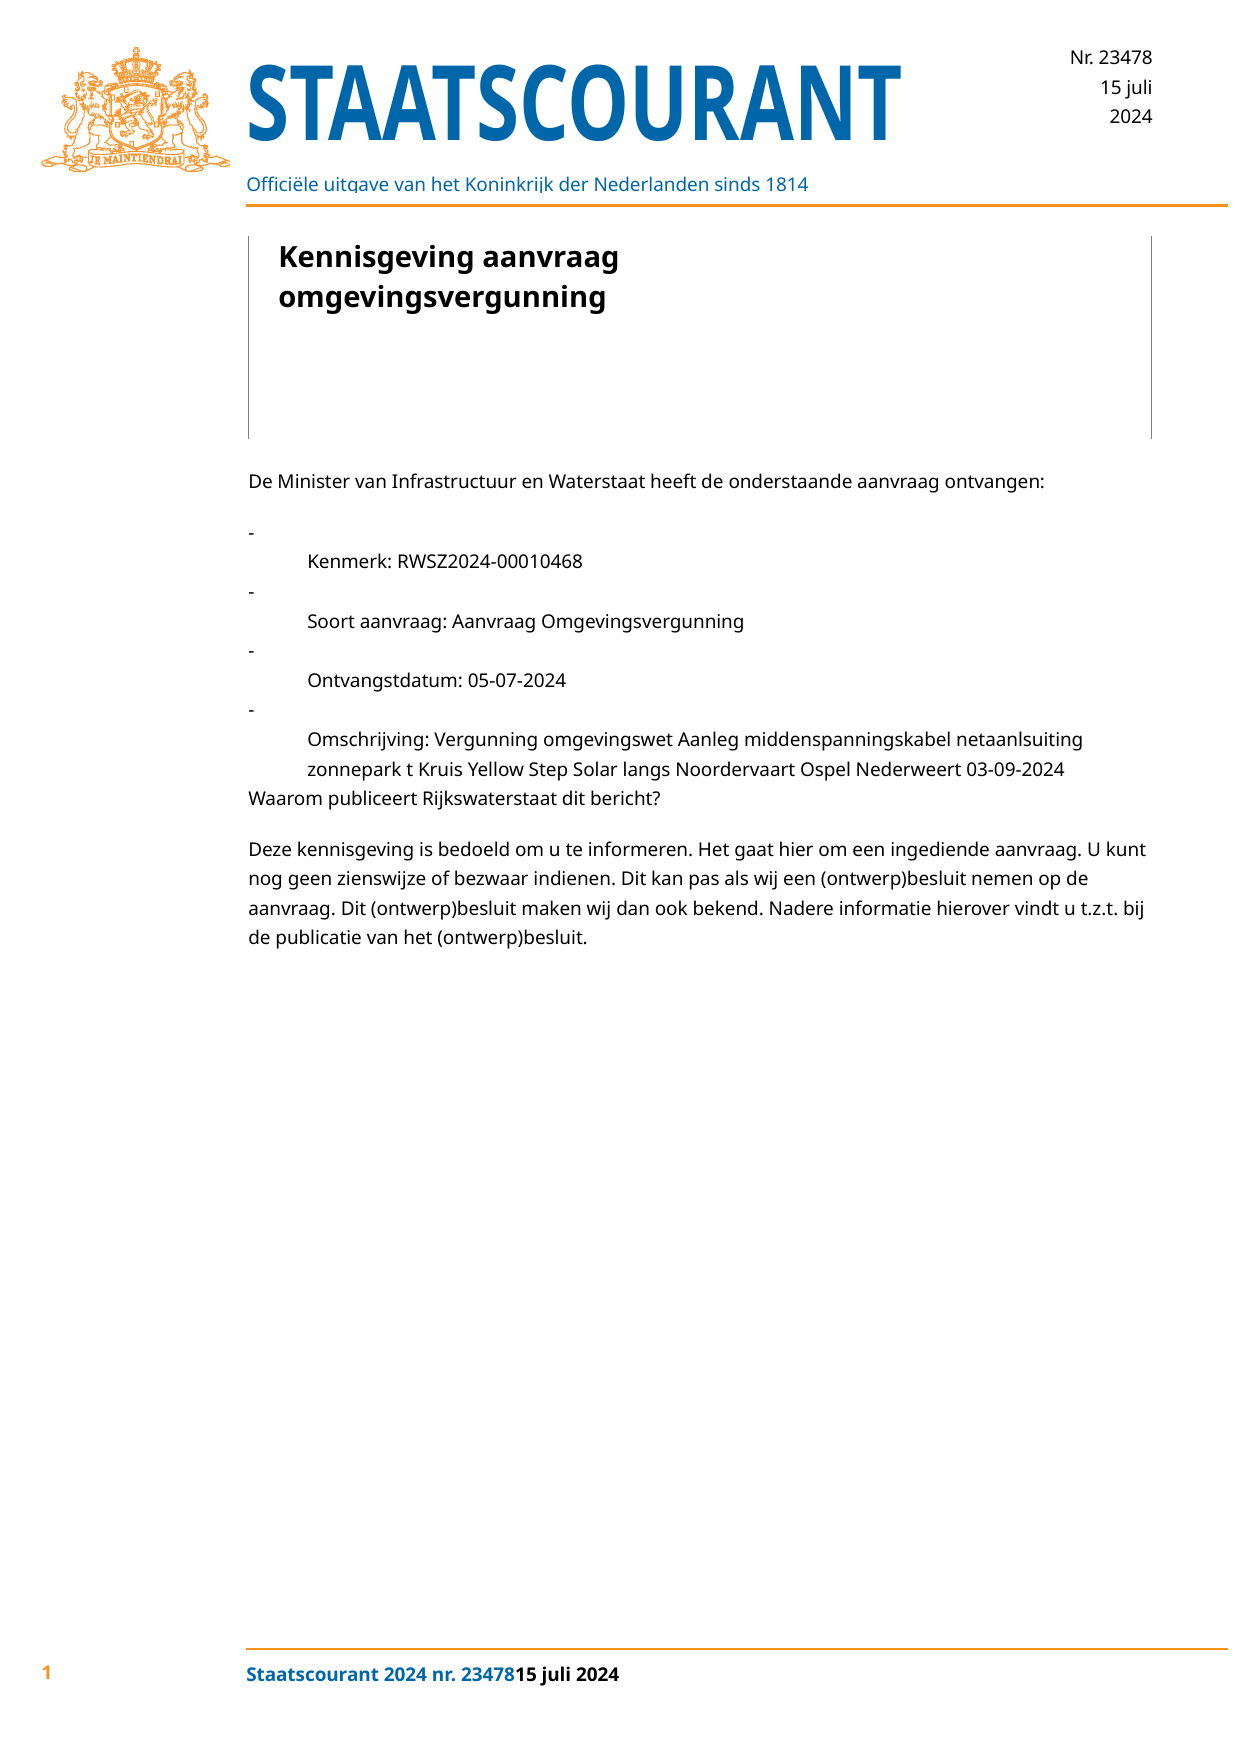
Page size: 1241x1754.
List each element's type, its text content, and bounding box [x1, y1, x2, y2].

text De Minister van Infrastructuur en Waterstaat heeft de onderstaande aanvraag ontvangen: [248, 469, 1152, 494]
table_header [1090, 236, 1151, 413]
list Omschrijving: Vergunning omgevingswet Aanleg middenspanningskabel netaanlsuiting zonnepark t Kruis Yellow Step Solar langs Noordervaart Ospel Nederweert 03-09-2024 [248, 726, 1152, 781]
list Soort aanvraag: Aanvraag Omgevingsvergunning [248, 608, 1152, 633]
list Kenmerk: RWSZ2024-00010468 [248, 549, 1152, 574]
picture [41, 47, 231, 172]
list Ontvangstdatum: 05-07-2024 [248, 667, 1152, 693]
text Waarom publiceert Rijkswaterstaat dit bericht? [248, 785, 1152, 811]
table_header Kennisgeving aanvraag omgevingsvergunning [249, 236, 850, 439]
table_header [850, 236, 912, 413]
picture [912, 236, 1090, 414]
table_header [850, 414, 1151, 439]
text Deze kennisgeving is bedoeld om u te informeren. Het gaat hier om een ingediende aanvraag. U kunt nog geen zienswijze of bezwaar indienen. Dit kan pas als wij een (ontwerp)besluit nemen op de aanvraag. Dit (ontwerp)besluit maken wij dan ook bekend. Nadere informatie hierover vindt u t.z.t. bij de publicatie van het (ontwerp)besluit. [248, 836, 1152, 950]
